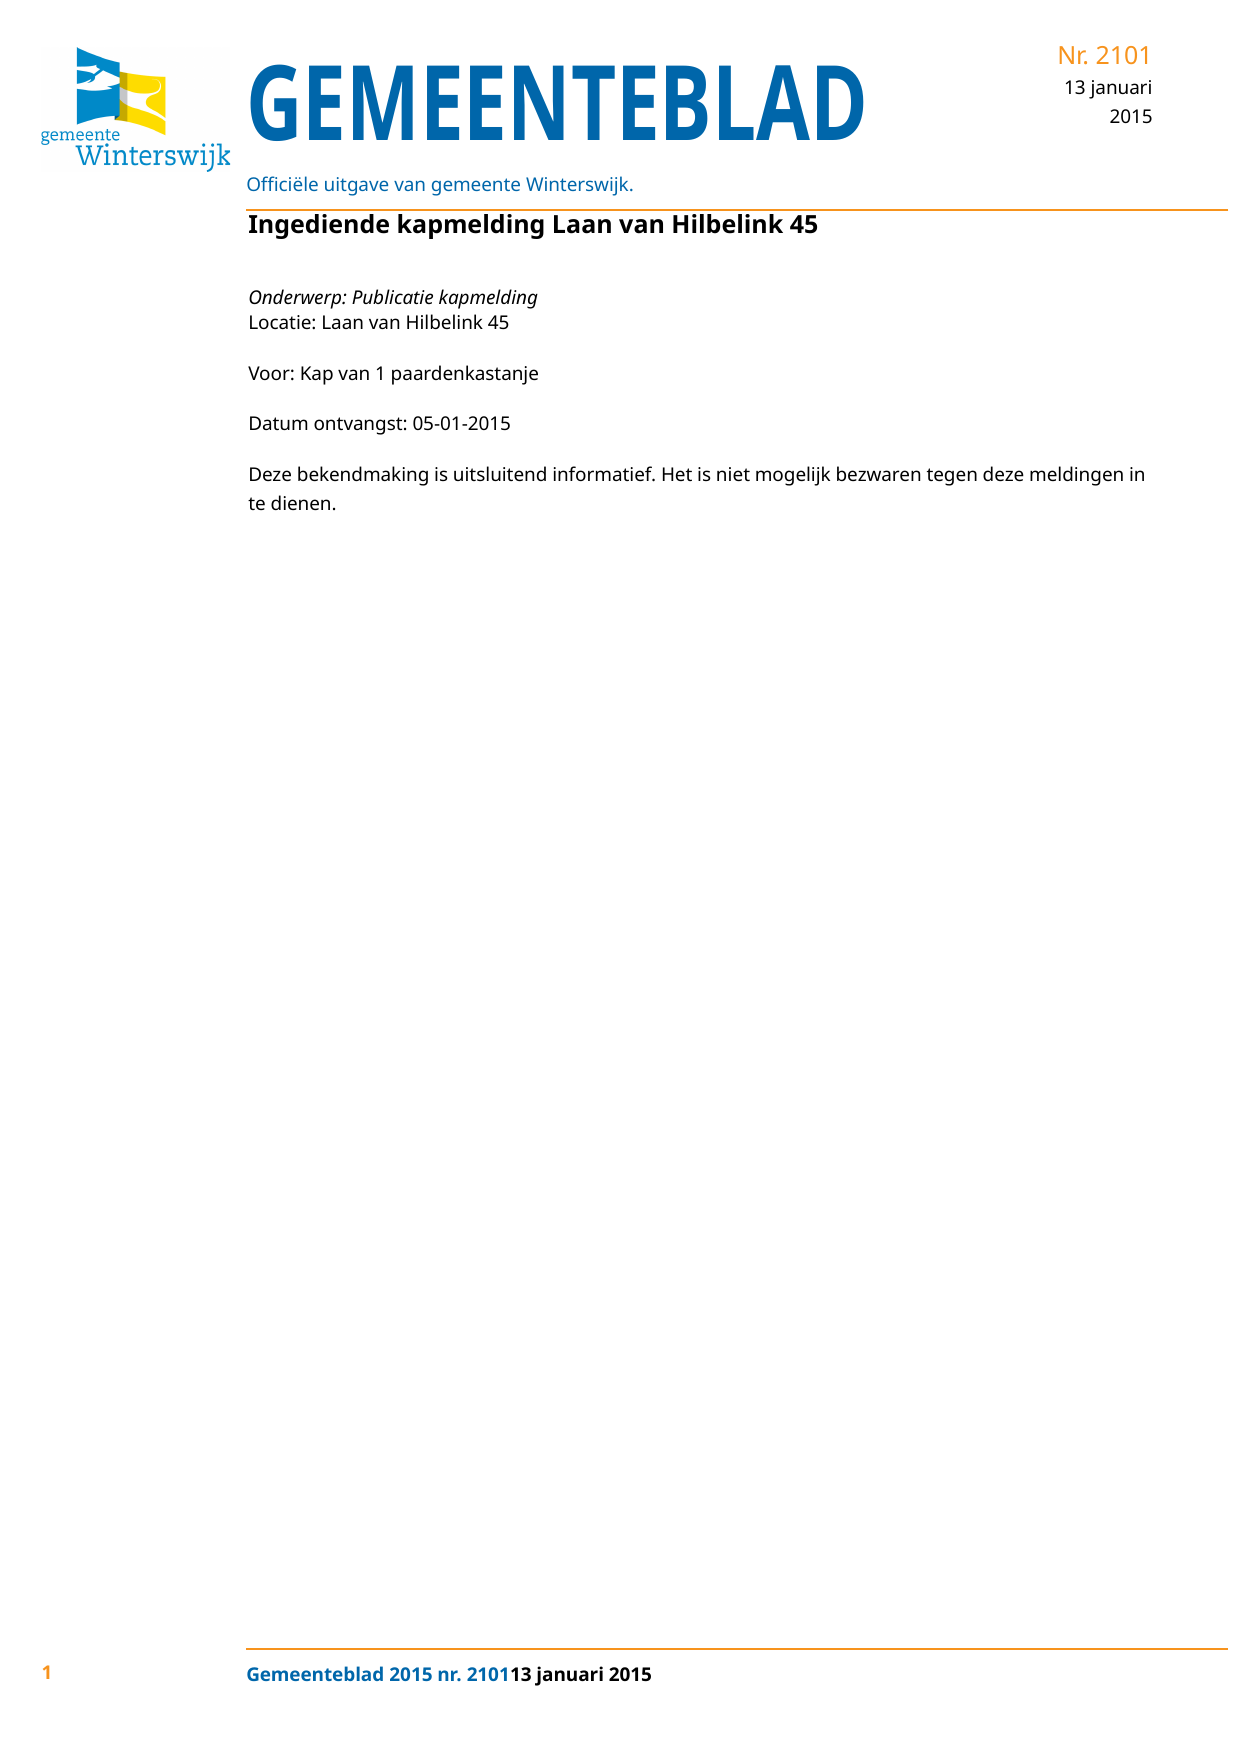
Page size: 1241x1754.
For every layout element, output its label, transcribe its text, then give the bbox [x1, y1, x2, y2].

picture [225, 153, 231, 162]
picture [41, 47, 231, 172]
text Ingediende kapmelding Laan van Hilbelink 45 [248, 211, 1152, 241]
text Onderwerp: Publicatie kapmelding [248, 284, 1152, 309]
text Locatie: Laan van Hilbelink 45 [248, 309, 1152, 335]
text Datum ontvangst: 05-01-2015 [248, 410, 1152, 436]
text Deze bekendmaking is uitsluitend informatief. Het is niet mogelijk bezwaren tegen deze meldingen in te dienen. [248, 461, 1152, 516]
text Voor: Kap van 1 paardenkastanje [248, 360, 1152, 386]
